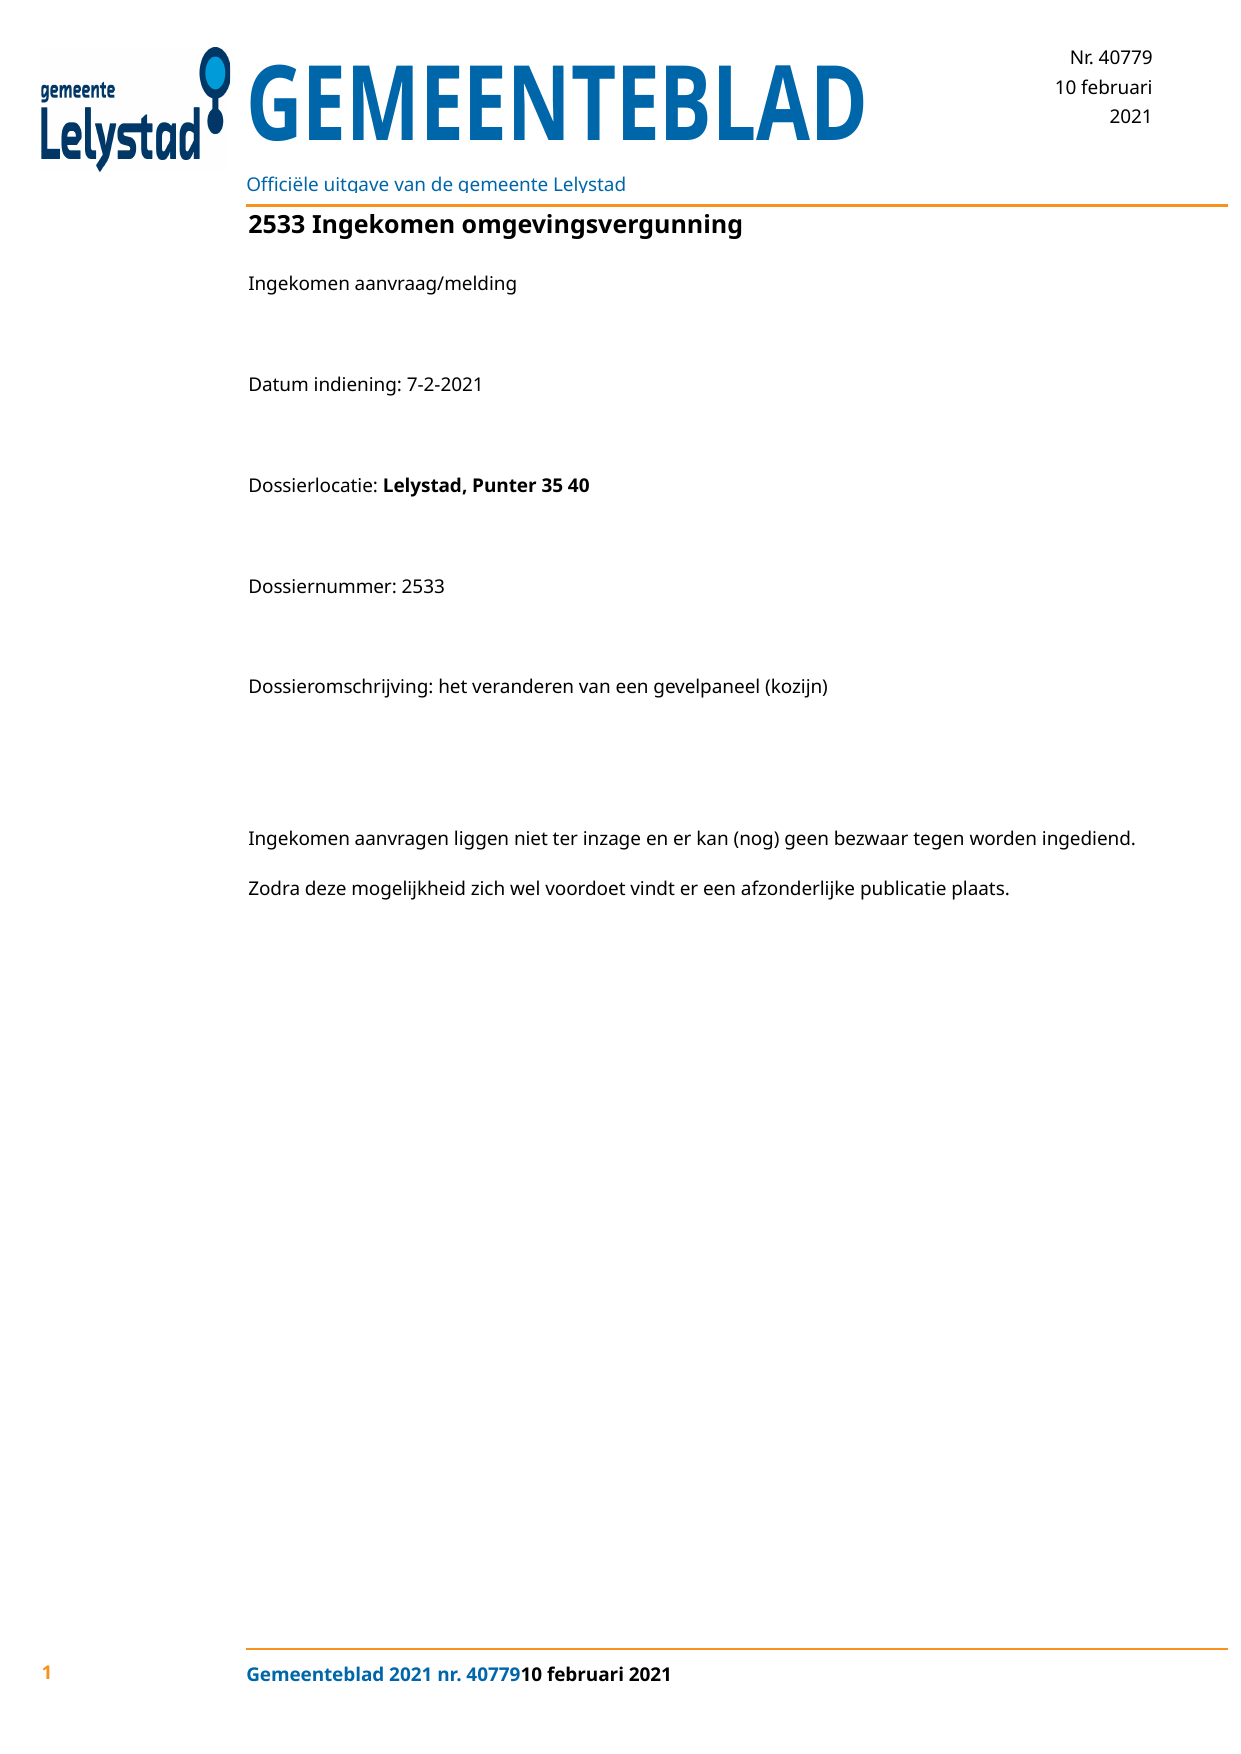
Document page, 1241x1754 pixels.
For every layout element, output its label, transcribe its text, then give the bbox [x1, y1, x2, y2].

text Dossieromschrijving: het veranderen van een gevelpaneel (kozijn) [248, 674, 1152, 699]
text 2533 Ingekomen omgevingsvergunning [248, 207, 1152, 241]
text Dossiernummer: 2533 [248, 573, 1152, 598]
text Dossierlocatie: Lelystad, Punter 35 40 [248, 472, 1152, 498]
text Ingekomen aanvragen liggen niet ter inzage en er kan (nog) geen bezwaar tegen worden ingediend. [248, 825, 1152, 851]
text Ingekomen aanvraag/melding [248, 270, 1152, 296]
text Zodra deze mogelijkheid zich wel voordoet vindt er een afzonderlijke publicatie plaats. [248, 875, 1152, 901]
picture [41, 47, 231, 172]
text Datum indiening: 7-2-2021 [248, 371, 1152, 397]
